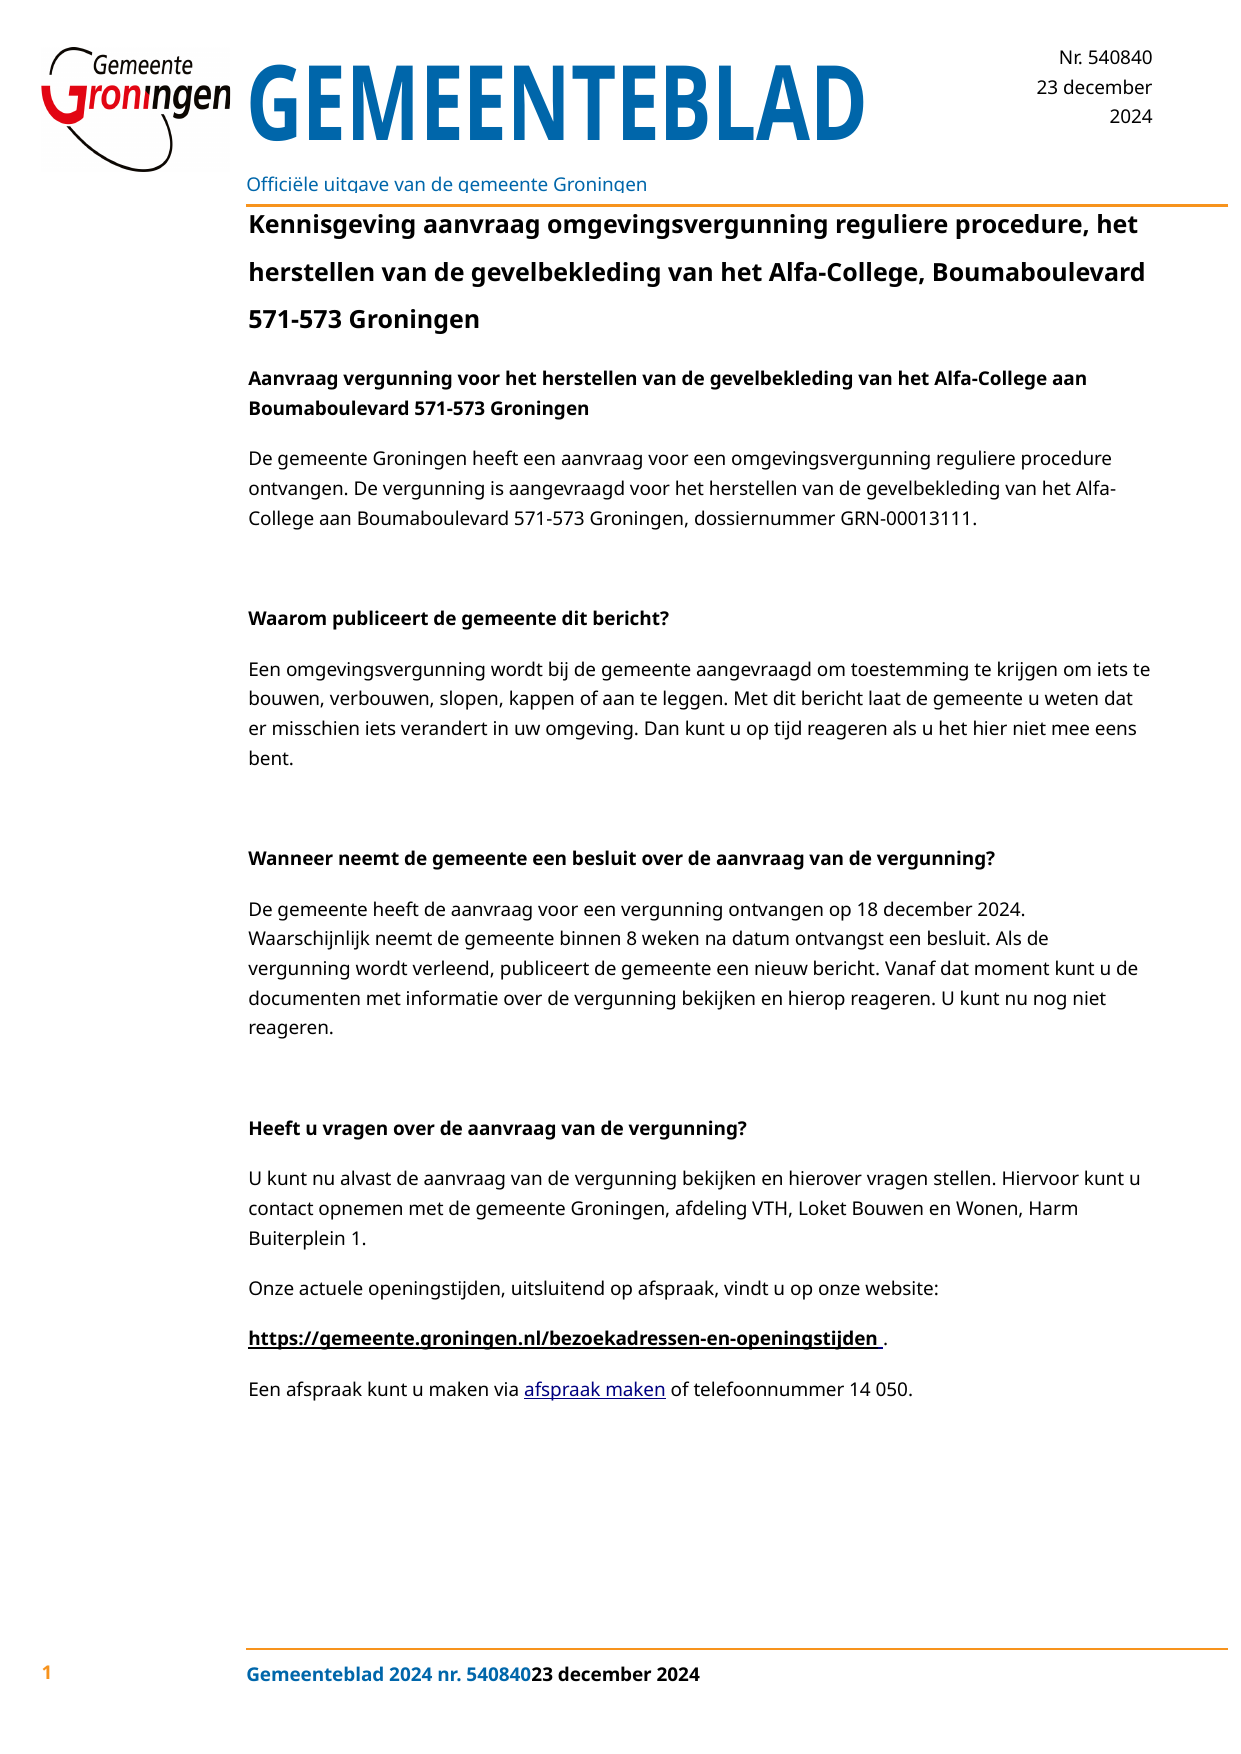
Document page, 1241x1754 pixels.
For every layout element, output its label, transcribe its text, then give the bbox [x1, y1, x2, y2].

text Heeft u vragen over de aanvraag van de vergunning? [248, 1115, 1152, 1141]
text Wanneer neemt de gemeente een besluit over de aanvraag van de vergunning? [248, 846, 1152, 871]
text Waarom publiceert de gemeente dit bericht? [248, 606, 1152, 631]
text Kennisgeving aanvraag omgevingsvergunning reguliere procedure, het herstellen van de gevelbekleding van het Alfa-College, Boumaboulevard 571-573 Groningen [248, 207, 1152, 336]
text Aanvraag vergunning voor het herstellen van de gevelbekleding van het Alfa-College aan Boumaboulevard 571-573 Groningen [248, 366, 1152, 421]
text https://gemeente.groningen.nl/bezoekadressen-en-openingstijden . [248, 1326, 1152, 1351]
text De gemeente Groningen heeft een aanvraag voor een omgevingsvergunning reguliere procedure ontvangen. De vergunning is aangevraagd voor het herstellen van de gevelbekleding van het Alfa-College aan Boumaboulevard 571-573 Groningen, dossiernummer GRN-00013111. [248, 446, 1152, 530]
text U kunt nu alvast de aanvraag van de vergunning bekijken en hierover vragen stellen. Hiervoor kunt u contact opnemen met de gemeente Groningen, afdeling VTH, Loket Bouwen en Wonen, Harm Buiterplein 1. [248, 1166, 1152, 1250]
text Onze actuele openingstijden, uitsluitend op afspraak, vindt u op onze website: [248, 1275, 1152, 1301]
text Een afspraak kunt u maken via afspraak maken of telefoonnummer 14 050. [248, 1376, 1152, 1402]
text Een omgevingsvergunning wordt bij de gemeente aangevraagd om toestemming te krijgen om iets te bouwen, verbouwen, slopen, kappen of aan te leggen. Met dit bericht laat de gemeente u weten dat er misschien iets verandert in uw omgeving. Dan kunt u op tijd reageren als u het hier niet mee eens bent. [248, 656, 1152, 770]
picture [41, 47, 231, 172]
text De gemeente heeft de aanvraag voor een vergunning ontvangen op 18 december 2024. Waarschijnlijk neemt de gemeente binnen 8 weken na datum ontvangst een besluit. Als de vergunning wordt verleend, publiceert de gemeente een nieuw bericht. Vanaf dat moment kunt u de documenten met informatie over de vergunning bekijken en hierop reageren. U kunt nu nog niet reageren. [248, 896, 1152, 1040]
